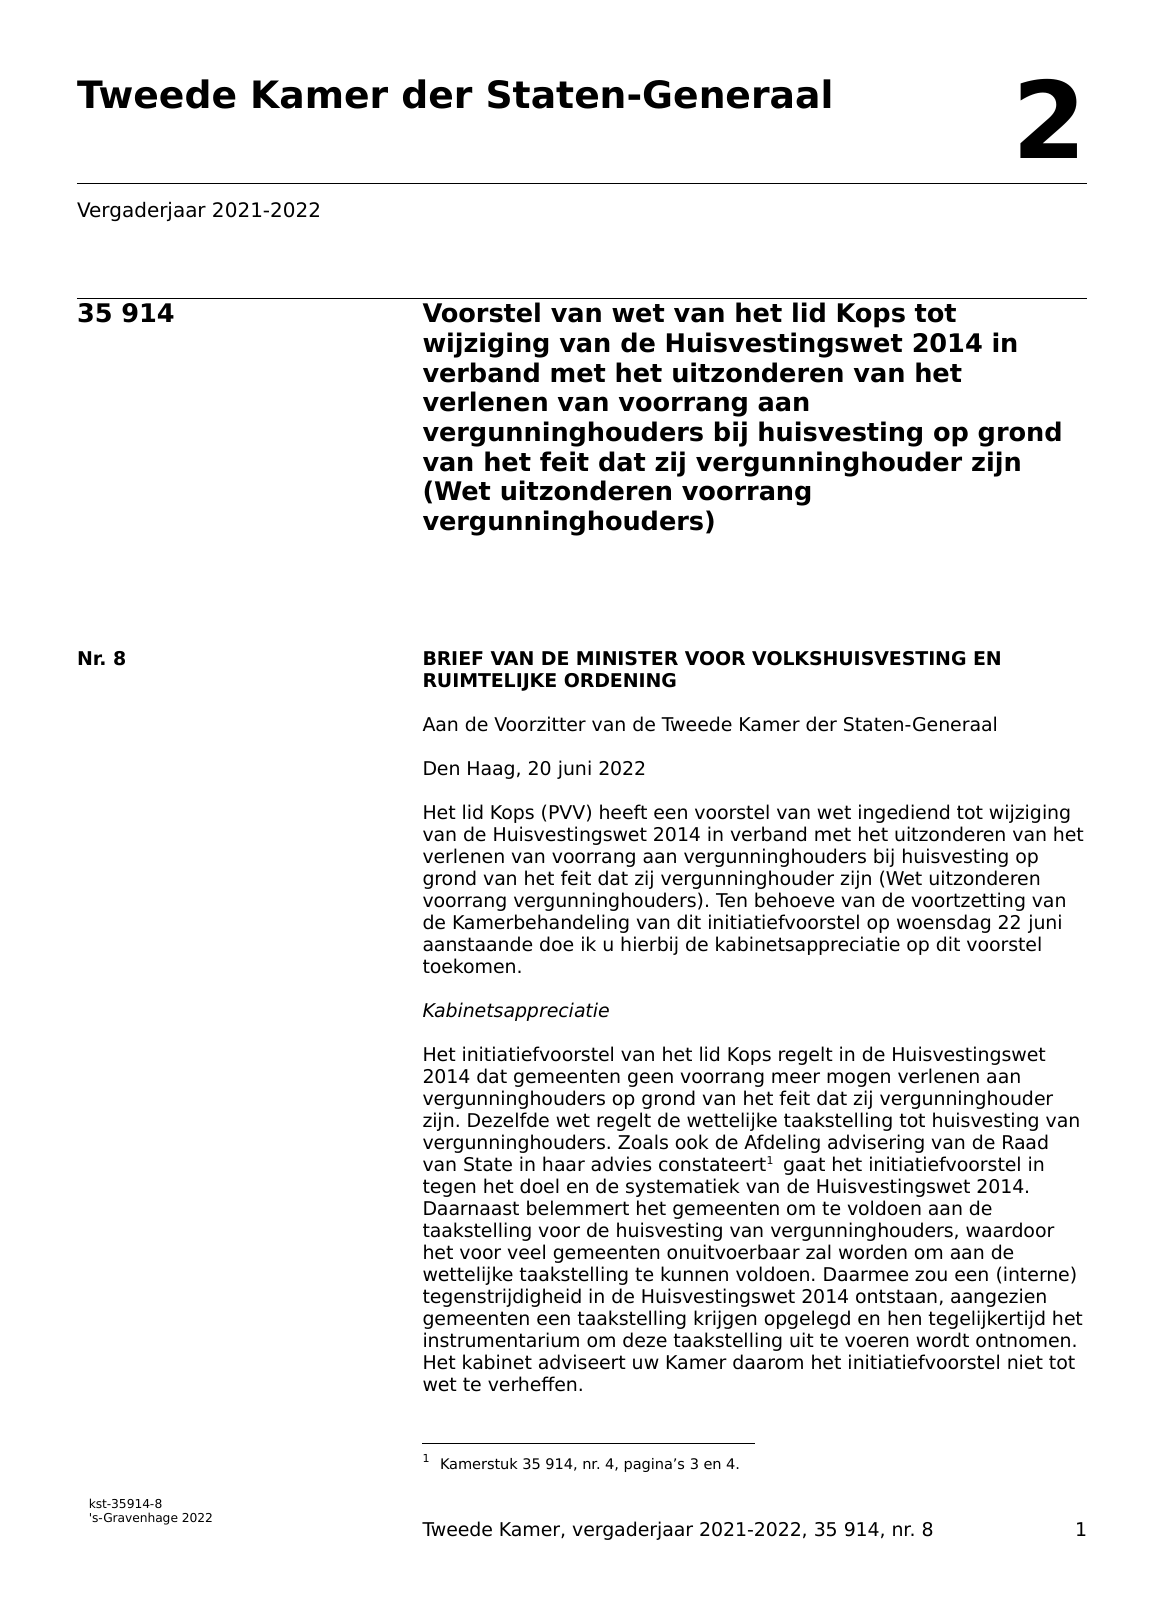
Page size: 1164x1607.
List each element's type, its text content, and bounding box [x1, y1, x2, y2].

text Aan de Voorzitter van de Tweede Kamer der Staten-Generaal [422, 714, 1087, 736]
text Kamerstuk 35 914, nr. 4, pagina’s 3 en 4. [422, 1452, 1087, 1474]
table_header Tweede Kamer der Staten-Generaal [77, 59, 886, 183]
text Het initiatiefvoorstel van het lid Kops regelt in de Huisvestingswet 2014 dat gemeenten geen voorrang meer mogen verlenen aan vergunninghouders op grond van het feit dat zij vergunninghouder zijn. Dezelfde wet regelt de wettelijke taakstelling tot huisvesting van vergunninghouders. Zoals ook de Afdeling advisering van de Raad van State in haar advies constateert gaat het initiatiefvoorstel in tegen het doel en de systematiek van de Huisvestingswet 2014. Daarnaast belemmert het gemeenten om te voldoen aan de taakstelling voor de huisvesting van vergunninghouders, waardoor het voor veel gemeenten onuitvoerbaar zal worden om aan de wettelijke taakstelling te kunnen voldoen. Daarmee zou een (interne) tegenstrijdigheid in de Huisvestingswet 2014 ontstaan, aangezien gemeenten een taakstelling krijgen opgelegd en hen tegelijkertijd het instrumentarium om deze taakstelling uit te voeren wordt ontnomen. Het kabinet adviseert uw Kamer daarom het initiatiefvoorstel niet tot wet te verheffen. [422, 1044, 1087, 1396]
text Den Haag, 20 juni 2022 [422, 758, 1087, 780]
table_header 2 [886, 59, 1087, 183]
subtitle Nr. 8 BRIEF VAN DE MINISTER VOOR VOLKSHUISVESTING EN RUIMTELIJKE ORDENING [77, 647, 1087, 691]
table_cell Vergaderjaar 2021-2022 [77, 184, 1087, 298]
subtitle Kabinetsappreciatie [422, 1000, 1087, 1022]
subtitle 35 914 Voorstel van wet van het lid Kops tot wijziging van de Huisvestingswet 2014 in verband met het uitzonderen van het verlenen van voorrang aan vergunninghouders bij huisvesting op grond van het feit dat zij vergunninghouder zijn (Wet uitzonderen voorrang vergunninghouders) [77, 299, 1087, 536]
text 's-Gravenhage 2022 [88, 1511, 323, 1525]
text kst-35914-8 [88, 1497, 323, 1511]
text Het lid Kops (PVV) heeft een voorstel van wet ingediend tot wijziging van de Huisvestingswet 2014 in verband met het uitzonderen van het verlenen van voorrang aan vergunninghouders bij huisvesting op grond van het feit dat zij vergunninghouder zijn (Wet uitzonderen voorrang vergunninghouders). Ten behoeve van de voortzetting van de Kamerbehandeling van dit initiatiefvoorstel op woensdag 22 juni aanstaande doe ik u hierbij de kabinetsappreciatie op dit voorstel toekomen. [422, 802, 1087, 978]
